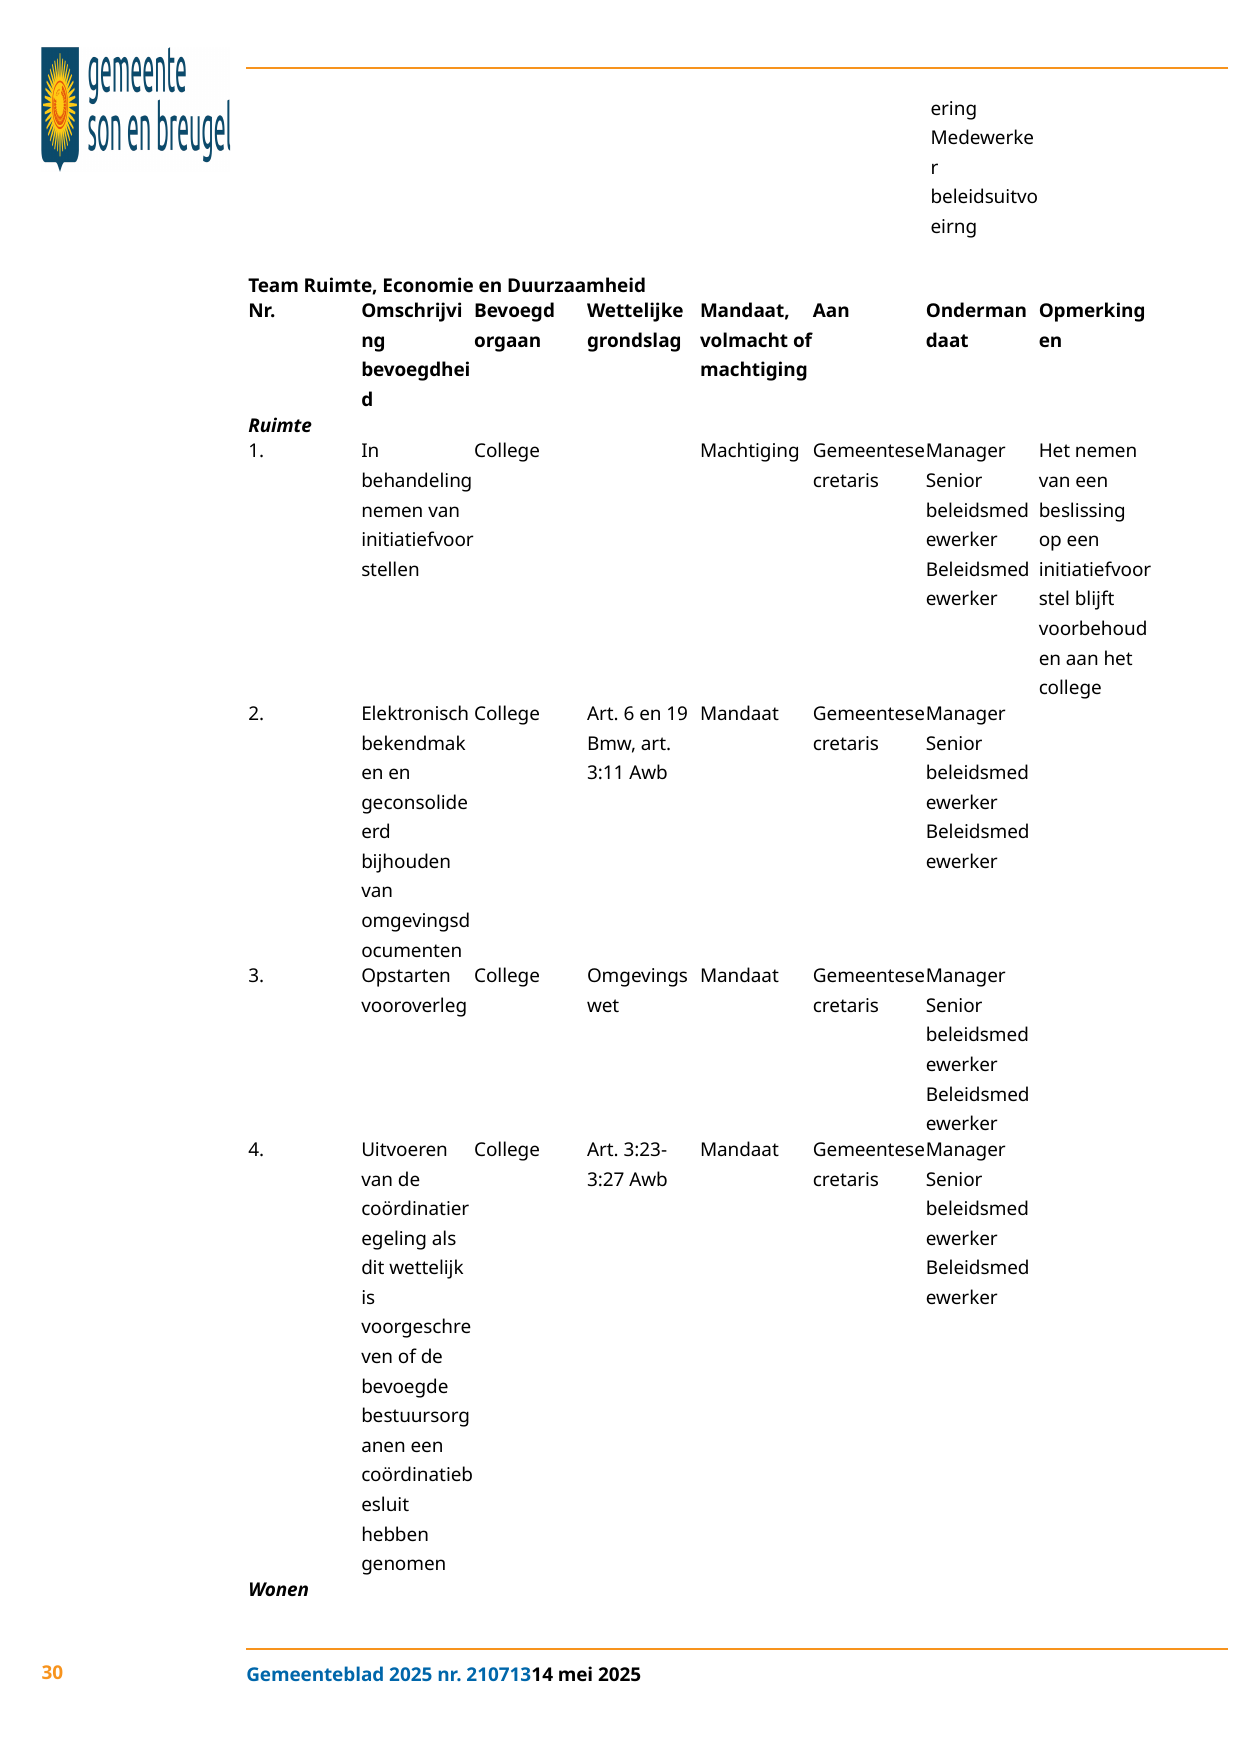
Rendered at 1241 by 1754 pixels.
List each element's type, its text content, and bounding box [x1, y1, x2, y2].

table_cell Gemeentesecretaris [813, 963, 926, 1136]
table_cell [248, 95, 358, 239]
table_cell College [474, 1136, 587, 1576]
table_cell Nr. [248, 298, 361, 412]
table_cell [587, 438, 700, 700]
table_cell Mandaat, volmacht of machtiging [700, 298, 813, 412]
table_cell [1041, 95, 1152, 239]
table_cell 3. [248, 963, 361, 1136]
table_cell Mandaat [700, 1136, 813, 1576]
table_cell 2. [248, 700, 361, 962]
table_cell Ondermandaat [926, 298, 1038, 412]
table_cell College [474, 963, 587, 1136]
table_cell Gemeentesecretaris [813, 700, 926, 962]
table_cell Gemeentesecretaris [813, 438, 926, 700]
table_cell Bevoegd orgaan [474, 298, 587, 412]
table_cell Manager Senior beleidsmedewerker Beleidsmedewerker [926, 1136, 1038, 1576]
table_cell College [474, 700, 587, 962]
table_cell Wettelijke grondslag [587, 298, 700, 412]
table_cell [599, 95, 709, 239]
table_cell [709, 95, 820, 239]
table_cell Wonen [248, 1576, 1152, 1602]
table_cell [488, 95, 599, 239]
table_cell Manager Senior beleidsmedewerker Beleidsmedewerker [926, 963, 1038, 1136]
table_cell In behandeling nemen van initiatiefvoorstellen [361, 438, 474, 700]
table_cell Ruimte [248, 412, 1152, 438]
table_cell Gemeentesecretaris [813, 1136, 926, 1576]
table_cell Art. 3:23-3:27 Awb [587, 1136, 700, 1576]
table_cell Het nemen van een beslissing op een initiatiefvoorstel blijft voorbehouden aan het college [1039, 438, 1152, 700]
table_cell 1. [248, 438, 361, 700]
table_cell Manager Senior beleidsmedewerker Beleidsmedewerker [926, 700, 1038, 962]
table_header Team Ruimte, Economie en Duurzaamheid [248, 272, 1152, 297]
table_cell Art. 6 en 19 Bmw, art. 3:11 Awb [587, 700, 700, 962]
table_cell Mandaat [700, 700, 813, 962]
table_cell Mandaat [700, 963, 813, 1136]
table_cell [359, 95, 488, 239]
table_cell Opmerkingen [1039, 298, 1152, 412]
table_cell [1039, 700, 1152, 962]
table_cell [1039, 1136, 1152, 1576]
table_cell Uitvoeren van de coördinatieregeling als dit wettelijk is voorgeschreven of de bevoegde bestuursorganen een coördinatiebesluit hebben genomen [361, 1136, 474, 1576]
table_cell ering Medewerker beleidsuitvoeirng [930, 95, 1041, 239]
table_cell Omgevingswet [587, 963, 700, 1136]
table_cell Machtiging [700, 438, 813, 700]
table_cell Elektronisch bekendmaken en geconsolideerd bijhouden van omgevingsdocumenten [361, 700, 474, 962]
table_cell Opstarten vooroverleg [361, 963, 474, 1136]
table_cell Omschrijving bevoegdheid [361, 298, 474, 412]
table_cell [820, 95, 930, 239]
table_cell College [474, 438, 587, 700]
table_cell [1039, 963, 1152, 1136]
table_cell 4. [248, 1136, 361, 1576]
picture [41, 47, 231, 172]
table_cell Manager Senior beleidsmedewerker Beleidsmedewerker [926, 438, 1038, 700]
table_cell Aan [813, 298, 926, 412]
